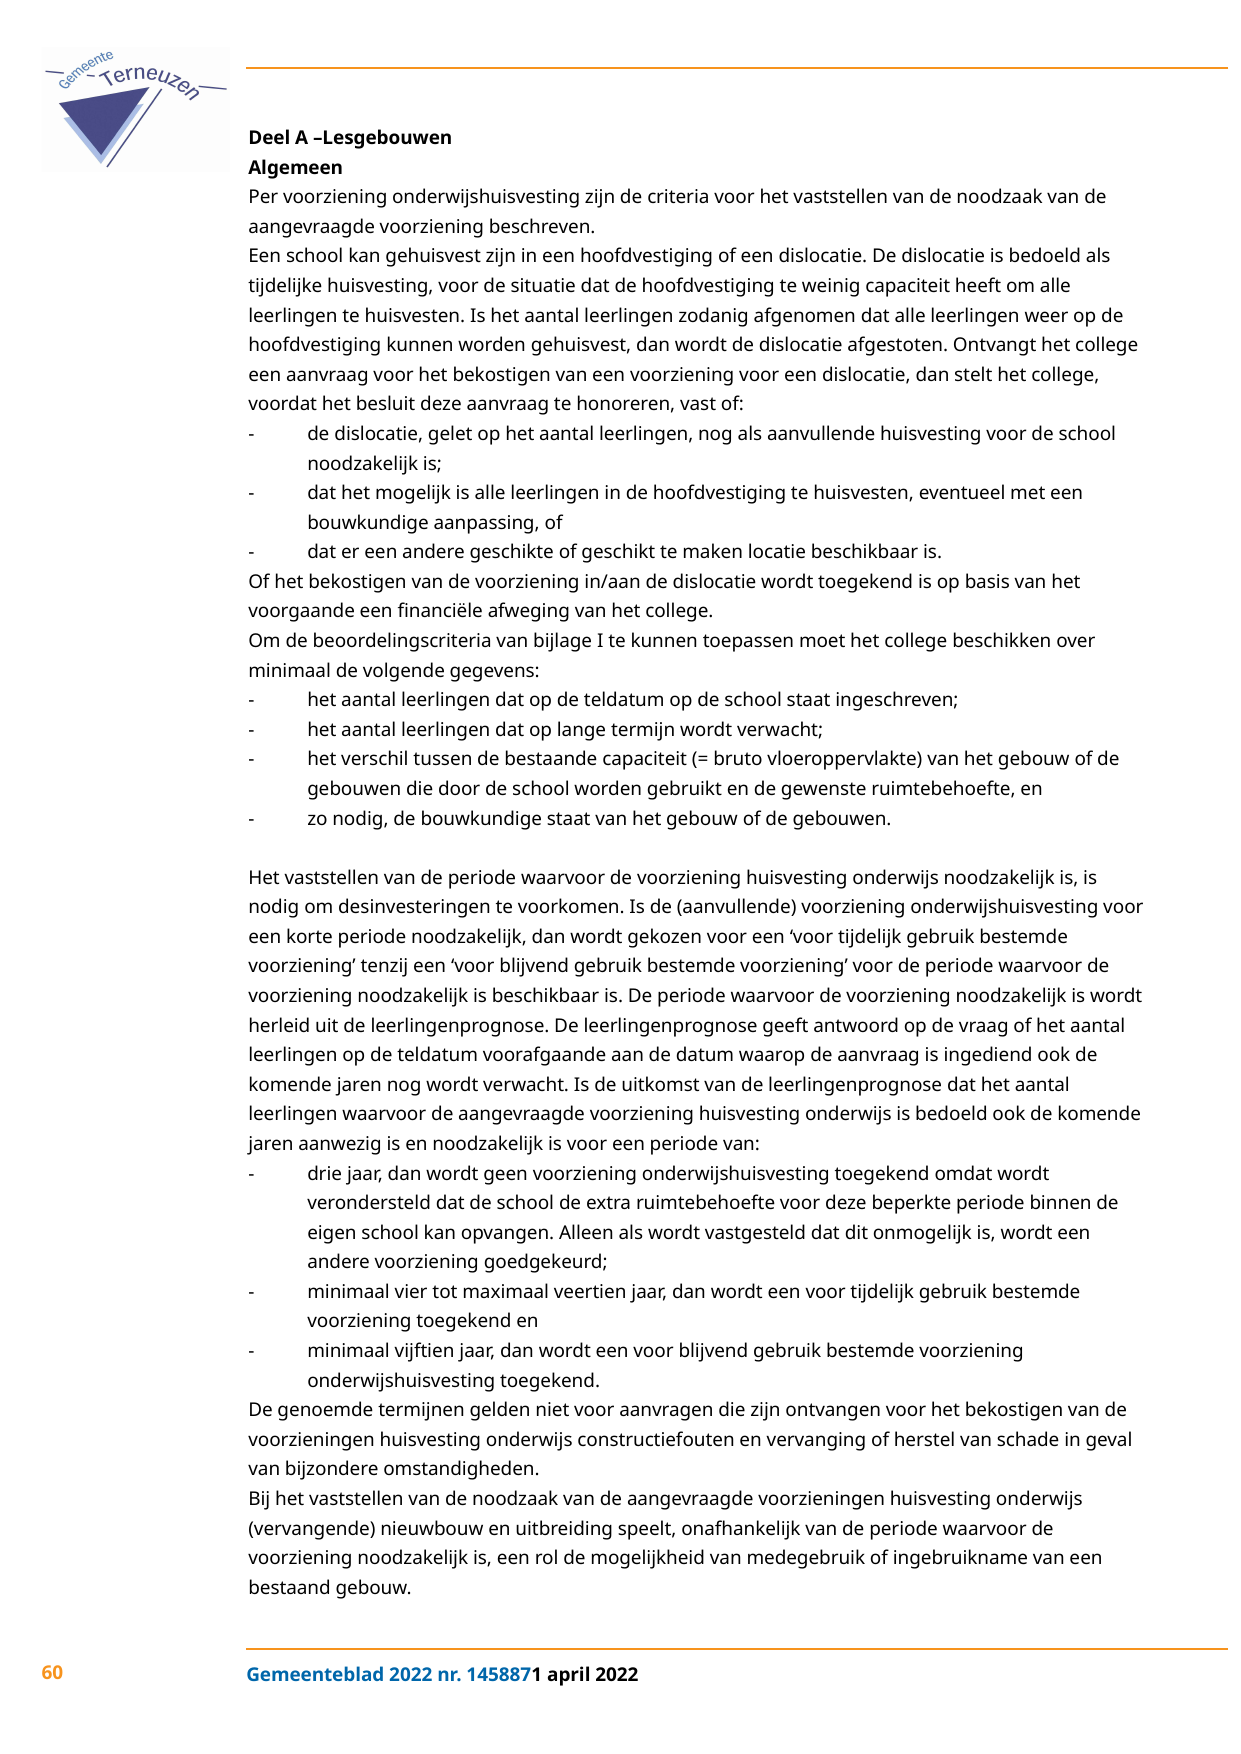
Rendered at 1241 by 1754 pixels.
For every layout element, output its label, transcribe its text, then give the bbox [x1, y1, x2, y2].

list drie jaar, dan wordt geen voorziening onderwijshuisvesting toegekend omdat wordt verondersteld dat de school de extra ruimtebehoefte voor deze beperkte periode binnen de eigen school kan opvangen. Alleen als wordt vastgesteld dat dit onmogelijk is, wordt een andere voorziening goedgekeurd; [248, 1160, 1152, 1274]
text De genoemde termijnen gelden niet voor aanvragen die zijn ontvangen voor het bekostigen van de voorzieningen huisvesting onderwijs constructiefouten en vervanging of herstel van schade in geval van bijzondere omstandigheden. [248, 1396, 1152, 1481]
list het aantal leerlingen dat op lange termijn wordt verwacht; [248, 716, 1152, 742]
picture [41, 47, 231, 172]
list dat er een andere geschikte of geschikt te maken locatie beschikbaar is. [248, 538, 1152, 564]
list de dislocatie, gelet op het aantal leerlingen, nog als aanvullende huisvesting voor de school noodzakelijk is; [248, 420, 1152, 476]
list het aantal leerlingen dat op de teldatum op de school staat ingeschreven; [248, 686, 1152, 712]
text Of het bekostigen van de voorziening in/aan de dislocatie wordt toegekend is op basis van het voorgaande een financiële afweging van het college. [248, 568, 1152, 623]
list minimaal vijftien jaar, dan wordt een voor blijvend gebruik bestemde voorziening onderwijshuisvesting toegekend. [248, 1337, 1152, 1393]
text Een school kan gehuisvest zijn in een hoofdvestiging of een dislocatie. De dislocatie is bedoeld als tijdelijke huisvesting, voor de situatie dat de hoofdvestiging te weinig capaciteit heeft om alle leerlingen te huisvesten. Is het aantal leerlingen zodanig afgenomen dat alle leerlingen weer op de hoofdvestiging kunnen worden gehuisvest, dan wordt de dislocatie afgestoten. Ontvangt het college een aanvraag voor het bekostigen van een voorziening voor een dislocatie, dan stelt het college, voordat het besluit deze aanvraag te honoreren, vast of: [248, 243, 1152, 416]
text Algemeen [248, 154, 1152, 180]
text Deel A –Lesgebouwen [248, 124, 1152, 150]
text Om de beoordelingscriteria van bijlage I te kunnen toepassen moet het college beschikken over minimaal de volgende gegevens: [248, 627, 1152, 683]
list het verschil tussen de bestaande capaciteit (= bruto vloeroppervlakte) van het gebouw of de gebouwen die door de school worden gebruikt en de gewenste ruimtebehoefte, en [248, 746, 1152, 801]
list dat het mogelijk is alle leerlingen in de hoofdvestiging te huisvesten, eventueel met een bouwkundige aanpassing, of [248, 479, 1152, 535]
list minimaal vier tot maximaal veertien jaar, dan wordt een voor tijdelijk gebruik bestemde voorziening toegekend en [248, 1278, 1152, 1333]
text Per voorziening onderwijshuisvesting zijn de criteria voor het vaststellen van de noodzaak van de aangevraagde voorziening beschreven. [248, 183, 1152, 239]
list zo nodig, de bouwkundige staat van het gebouw of de gebouwen. [248, 805, 1152, 831]
text Bij het vaststellen van de noodzaak van de aangevraagde voorzieningen huisvesting onderwijs (vervangende) nieuwbouw en uitbreiding speelt, onafhankelijk van de periode waarvoor de voorziening noodzakelijk is, een rol de mogelijkheid van medegebruik of ingebruikname van een bestaand gebouw. [248, 1485, 1152, 1600]
text Het vaststellen van de periode waarvoor de voorziening huisvesting onderwijs noodzakelijk is, is nodig om desinvesteringen te voorkomen. Is de (aanvullende) voorziening onderwijshuisvesting voor een korte periode noodzakelijk, dan wordt gekozen voor een ‘voor tijdelijk gebruik bestemde voorziening’ tenzij een ‘voor blijvend gebruik bestemde voorziening’ voor de periode waarvoor de voorziening noodzakelijk is beschikbaar is. De periode waarvoor de voorziening noodzakelijk is wordt herleid uit de leerlingenprognose. De leerlingenprognose geeft antwoord op de vraag of het aantal leerlingen op de teldatum voorafgaande aan de datum waarop de aanvraag is ingediend ook de komende jaren nog wordt verwacht. Is de uitkomst van de leerlingenprognose dat het aantal leerlingen waarvoor de aangevraagde voorziening huisvesting onderwijs is bedoeld ook de komende jaren aanwezig is en noodzakelijk is voor een periode van: [248, 864, 1152, 1156]
